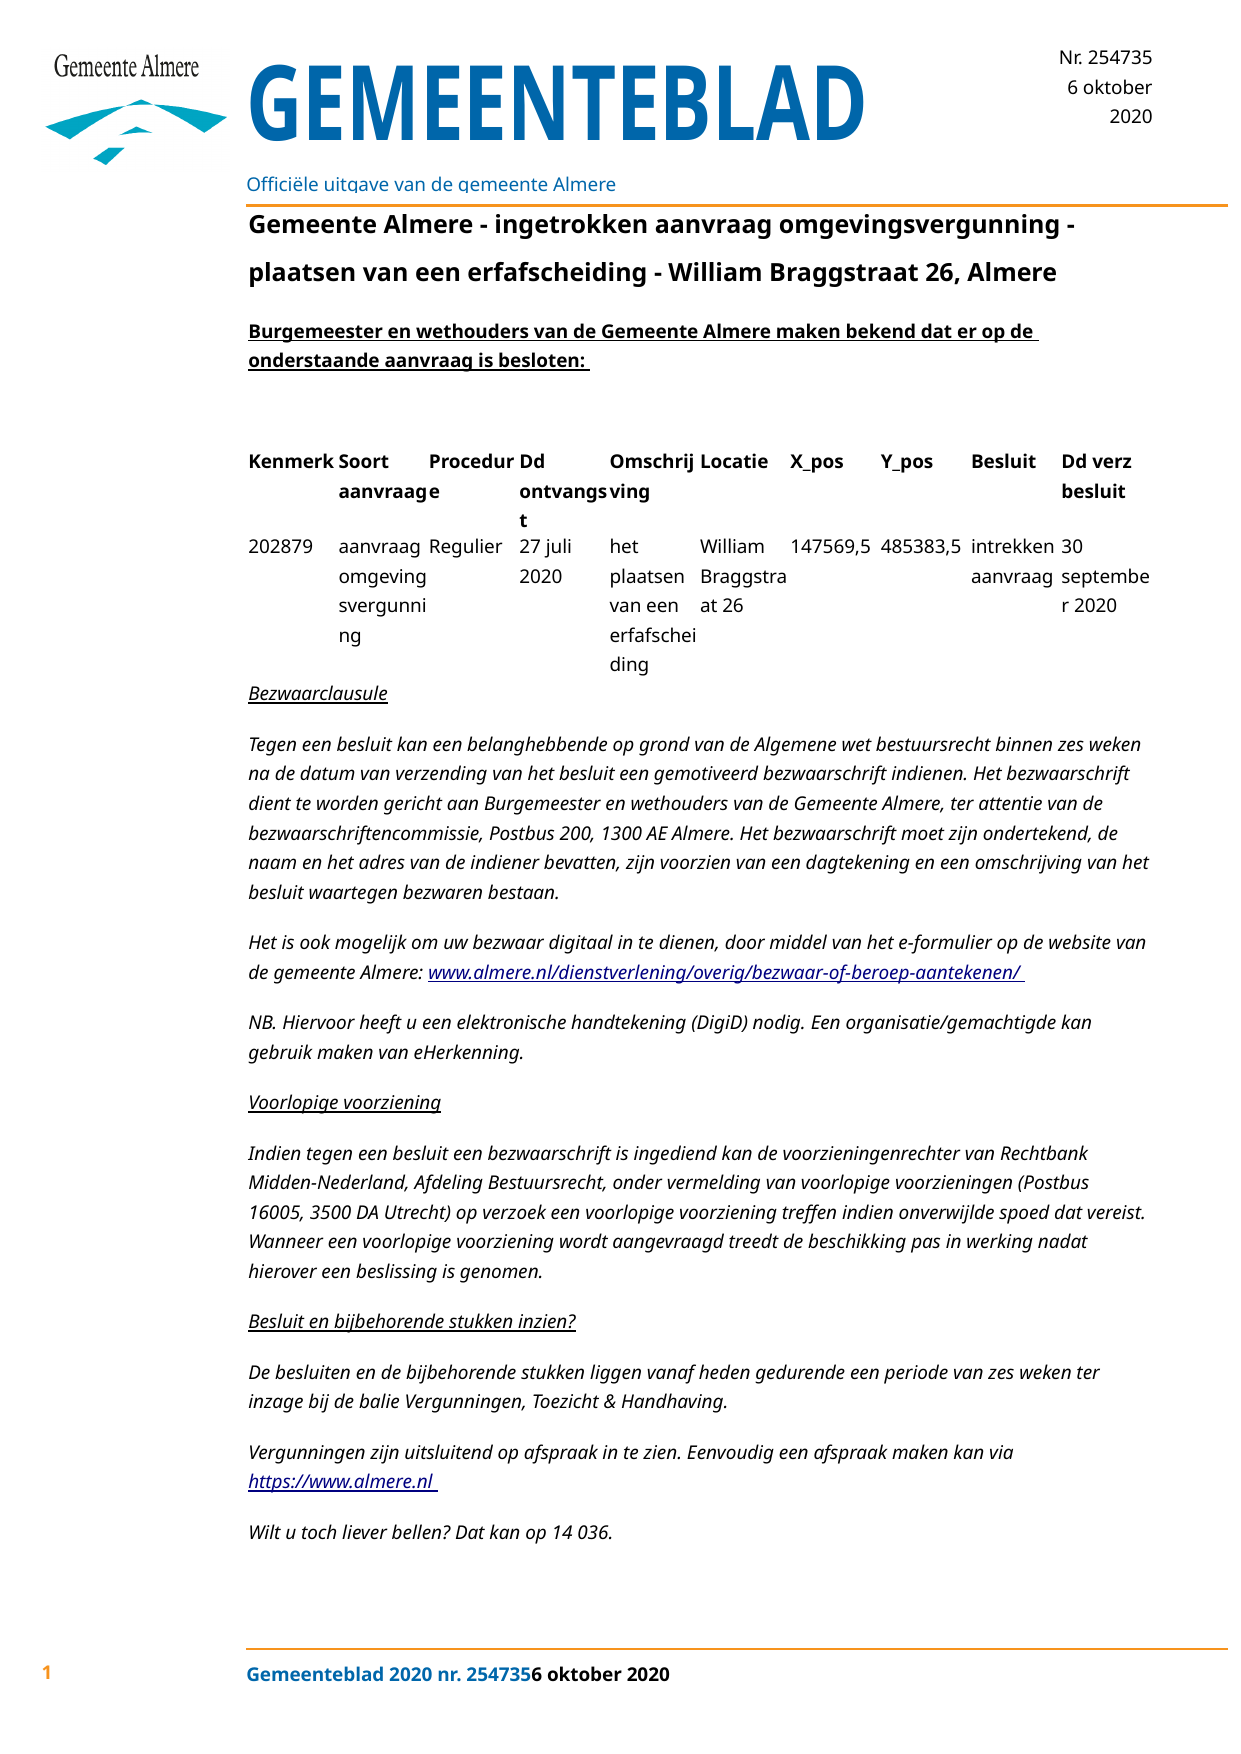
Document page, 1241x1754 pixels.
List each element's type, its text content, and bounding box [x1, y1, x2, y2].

text NB. Hiervoor heeft u een elektronische handtekening (DigiD) nodig. Een organisatie/gemachtigde kan gebruik maken van eHerkenning. [248, 1009, 1152, 1065]
table_cell 202879 [248, 533, 338, 677]
picture [41, 47, 231, 172]
text Vergunningen zijn uitsluitend op afspraak in te zien. Eenvoudig een afspraak maken kan via https://www.almere.nl [248, 1439, 1152, 1494]
text Gemeente Almere - ingetrokken aanvraag omgevingsvergunning - plaatsen van een erfafscheiding - William Braggstraat 26, Almere [248, 207, 1152, 288]
text Tegen een besluit kan een belanghebbende op grond van de Algemene wet bestuursrecht binnen zes weken na de datum van verzending van het besluit een gemotiveerd bezwaarschrift indienen. Het bezwaarschrift dient te worden gericht aan Burgemeester en wethouders van de Gemeente Almere, ter attentie van de bezwaarschriftencommissie, Postbus 200, 1300 AE Almere. Het bezwaarschrift moet zijn ondertekend, de naam en het adres van de indiener bevatten, zijn voorzien van een dagtekening en een omschrijving van het besluit waartegen bezwaren bestaan. [248, 731, 1152, 905]
table_header Besluit [971, 449, 1061, 533]
table_header X_pos [790, 449, 881, 533]
table_cell 147569,5 [790, 533, 881, 677]
table_cell 485383,5 [881, 533, 971, 677]
table_cell Regulier [429, 533, 519, 677]
table_header Kenmerk [248, 449, 338, 533]
text Indien tegen een besluit een bezwaarschrift is ingediend kan de voorzieningenrechter van Rechtbank Midden-Nederland, Afdeling Bestuursrecht, onder vermelding van voorlopige voorzieningen (Postbus 16005, 3500 DA Utrecht) op verzoek een voorlopige voorziening treffen indien onverwijlde spoed dat vereist. Wanneer een voorlopige voorziening wordt aangevraagd treedt de beschikking pas in werking nadat hierover een beslissing is genomen. [248, 1140, 1152, 1284]
text Voorlopige voorziening [248, 1089, 1152, 1115]
table_cell aanvraag omgevingsvergunning [338, 533, 429, 677]
text Bezwaarclausule [248, 681, 1152, 706]
table_cell het plaatsen van een erfafscheiding [609, 533, 700, 677]
text Wilt u toch liever bellen? Dat kan op 14 036. [248, 1519, 1152, 1545]
table_header Y_pos [881, 449, 971, 533]
table_cell 27 juli 2020 [519, 533, 609, 677]
table_header Locatie [700, 449, 790, 533]
table_cell William Braggstraat 26 [700, 533, 790, 677]
table_header Omschrijving [609, 449, 700, 533]
text Het is ook mogelijk om uw bezwaar digitaal in te dienen, door middel van het e-formulier op de website van de gemeente Almere: www.almere.nl/dienstverlening/overig/bezwaar-of-beroep-aantekenen/ [248, 929, 1152, 985]
table_cell 30 september 2020 [1061, 533, 1152, 677]
text De besluiten en de bijbehorende stukken liggen vanaf heden gedurende een periode van zes weken ter inzage bij de balie Vergunningen, Toezicht & Handhaving. [248, 1359, 1152, 1414]
table_header Dd ontvangst [519, 449, 609, 533]
table_cell intrekken aanvraag [971, 533, 1061, 677]
table_header Soort aanvraag [338, 449, 429, 533]
text Besluit en bijbehorende stukken inzien? [248, 1308, 1152, 1334]
table_header Procedure [429, 449, 519, 533]
table_header Dd verz besluit [1061, 449, 1152, 533]
text Burgemeester en wethouders van de Gemeente Almere maken bekend dat er op de onderstaande aanvraag is besloten: [248, 318, 1152, 373]
